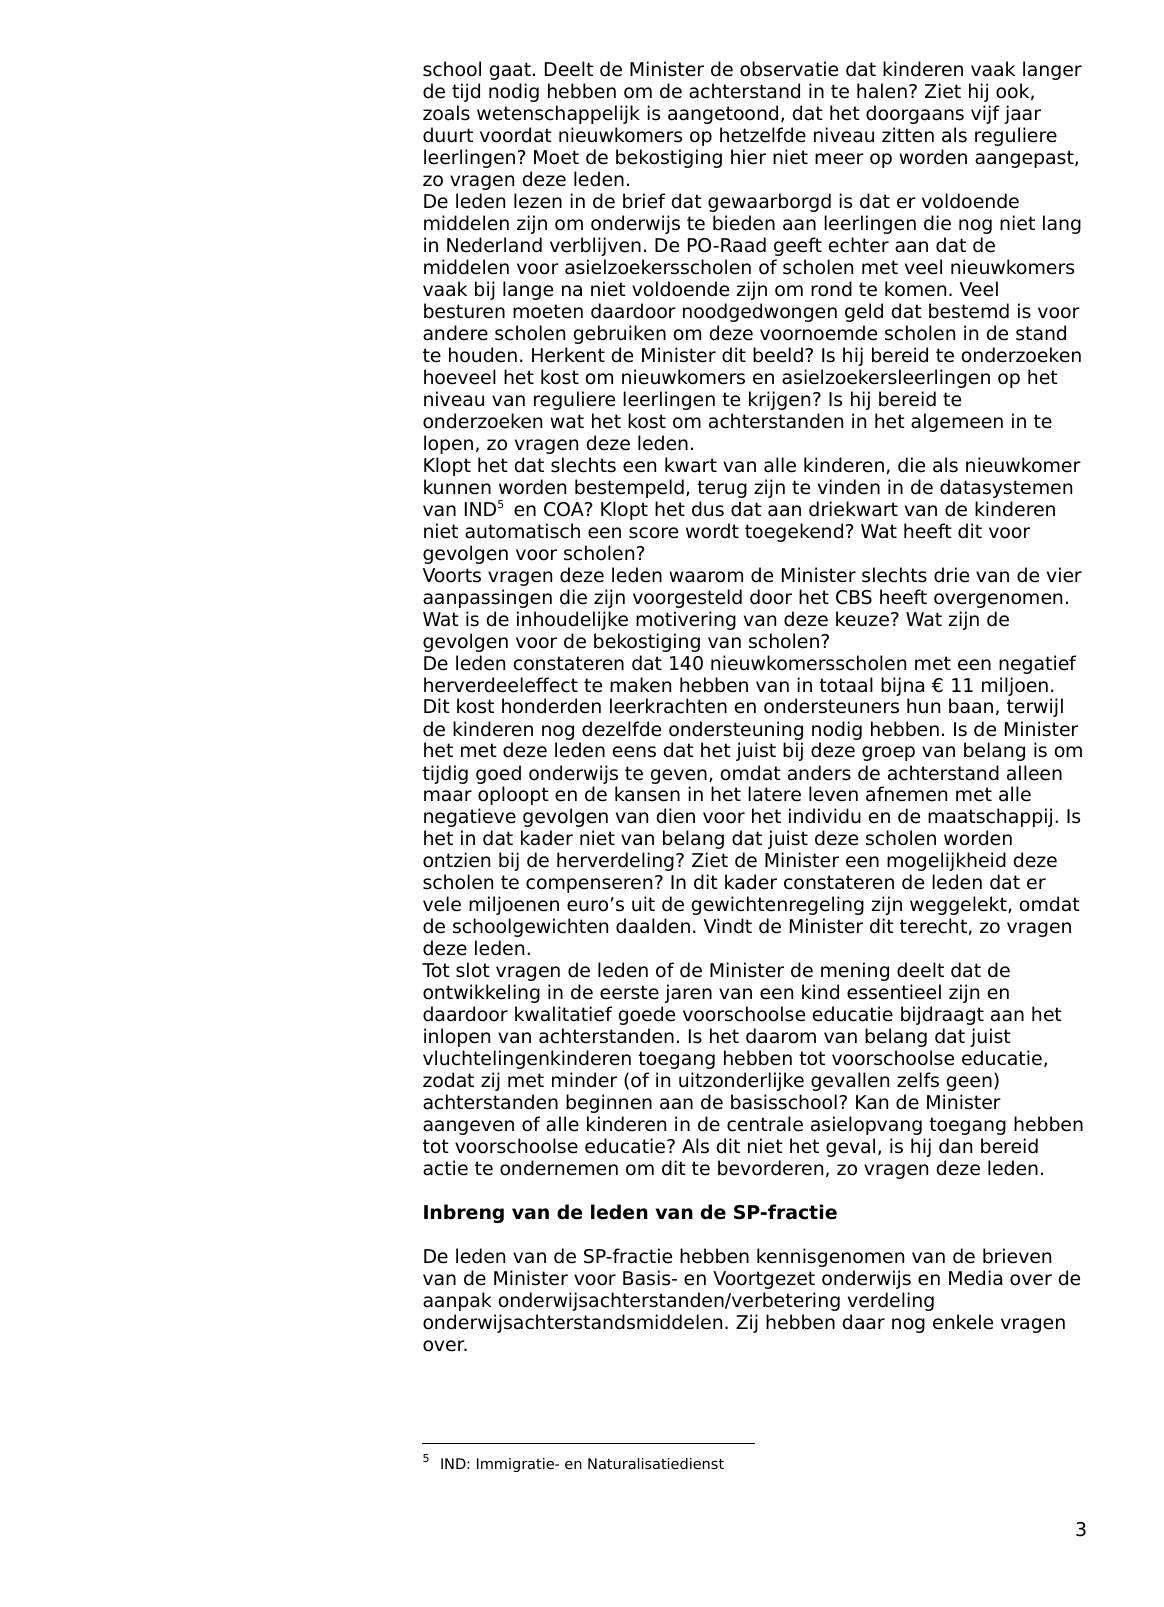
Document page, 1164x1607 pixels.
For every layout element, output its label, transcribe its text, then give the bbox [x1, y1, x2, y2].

text De leden constateren dat 140 nieuwkomersscholen met een negatief herverdeeleffect te maken hebben van in totaal bijna € 11 miljoen. Dit kost honderden leerkrachten en ondersteuners hun baan, terwijl de kinderen nog dezelfde ondersteuning nodig hebben. Is de Minister het met deze leden eens dat het juist bij deze groep van belang is om tijdig goed onderwijs te geven, omdat anders de achterstand alleen maar oploopt en de kansen in het latere leven afnemen met alle negatieve gevolgen van dien voor het individu en de maatschappij. Is het in dat kader niet van belang dat juist deze scholen worden ontzien bij de herverdeling? Ziet de Minister een mogelijkheid deze scholen te compenseren? In dit kader constateren de leden dat er vele miljoenen euro’s uit de gewichtenregeling zijn weggelekt, omdat de schoolgewichten daalden. Vindt de Minister dit terecht, zo vragen deze leden. [422, 652, 1087, 960]
text Tot slot vragen de leden of de Minister de mening deelt dat de ontwikkeling in de eerste jaren van een kind essentieel zijn en daardoor kwalitatief goede voorschoolse educatie bijdraagt aan het inlopen van achterstanden. Is het daarom van belang dat juist vluchtelingenkinderen toegang hebben tot voorschoolse educatie, zodat zij met minder (of in uitzonderlijke gevallen zelfs geen) achterstanden beginnen aan de basisschool? Kan de Minister aangeven of alle kinderen in de centrale asielopvang toegang hebben tot voorschoolse educatie? Als dit niet het geval, is hij dan bereid actie te ondernemen om dit te bevorderen, zo vragen deze leden. [422, 960, 1087, 1180]
text school gaat. Deelt de Minister de observatie dat kinderen vaak langer de tijd nodig hebben om de achterstand in te halen? Ziet hij ook, zoals wetenschappelijk is aangetoond, dat het doorgaans vijf jaar duurt voordat nieuwkomers op hetzelfde niveau zitten als reguliere leerlingen? Moet de bekostiging hier niet meer op worden aangepast, zo vragen deze leden. [422, 59, 1087, 191]
text IND: Immigratie- en Naturalisatiedienst [422, 1452, 1087, 1474]
text De leden lezen in de brief dat gewaarborgd is dat er voldoende middelen zijn om onderwijs te bieden aan leerlingen die nog niet lang in Nederland verblijven. De PO-Raad geeft echter aan dat de middelen voor asielzoekersscholen of scholen met veel nieuwkomers vaak bij lange na niet voldoende zijn om rond te komen. Veel besturen moeten daardoor noodgedwongen geld dat bestemd is voor andere scholen gebruiken om deze voornoemde scholen in de stand te houden. Herkent de Minister dit beeld? Is hij bereid te onderzoeken hoeveel het kost om nieuwkomers en asielzoekersleerlingen op het niveau van reguliere leerlingen te krijgen? Is hij bereid te onderzoeken wat het kost om achterstanden in het algemeen in te lopen, zo vragen deze leden. [422, 191, 1087, 455]
text Klopt het dat slechts een kwart van alle kinderen, die als nieuwkomer kunnen worden bestempeld, terug zijn te vinden in de datasystemen van IND en COA? Klopt het dus dat aan driekwart van de kinderen niet automatisch een score wordt toegekend? Wat heeft dit voor gevolgen voor scholen? [422, 455, 1087, 564]
text Voorts vragen deze leden waarom de Minister slechts drie van de vier aanpassingen die zijn voorgesteld door het CBS heeft overgenomen. Wat is de inhoudelijke motivering van deze keuze? Wat zijn de gevolgen voor de bekostiging van scholen? [422, 564, 1087, 652]
text De leden van de SP-fractie hebben kennisgenomen van de brieven van de Minister voor Basis- en Voortgezet onderwijs en Media over de aanpak onderwijsachterstanden/verbetering verdeling onderwijsachterstandsmiddelen. Zij hebben daar nog enkele vragen over. [422, 1246, 1087, 1356]
subtitle Inbreng van de leden van de SP-fractie [422, 1202, 1087, 1224]
